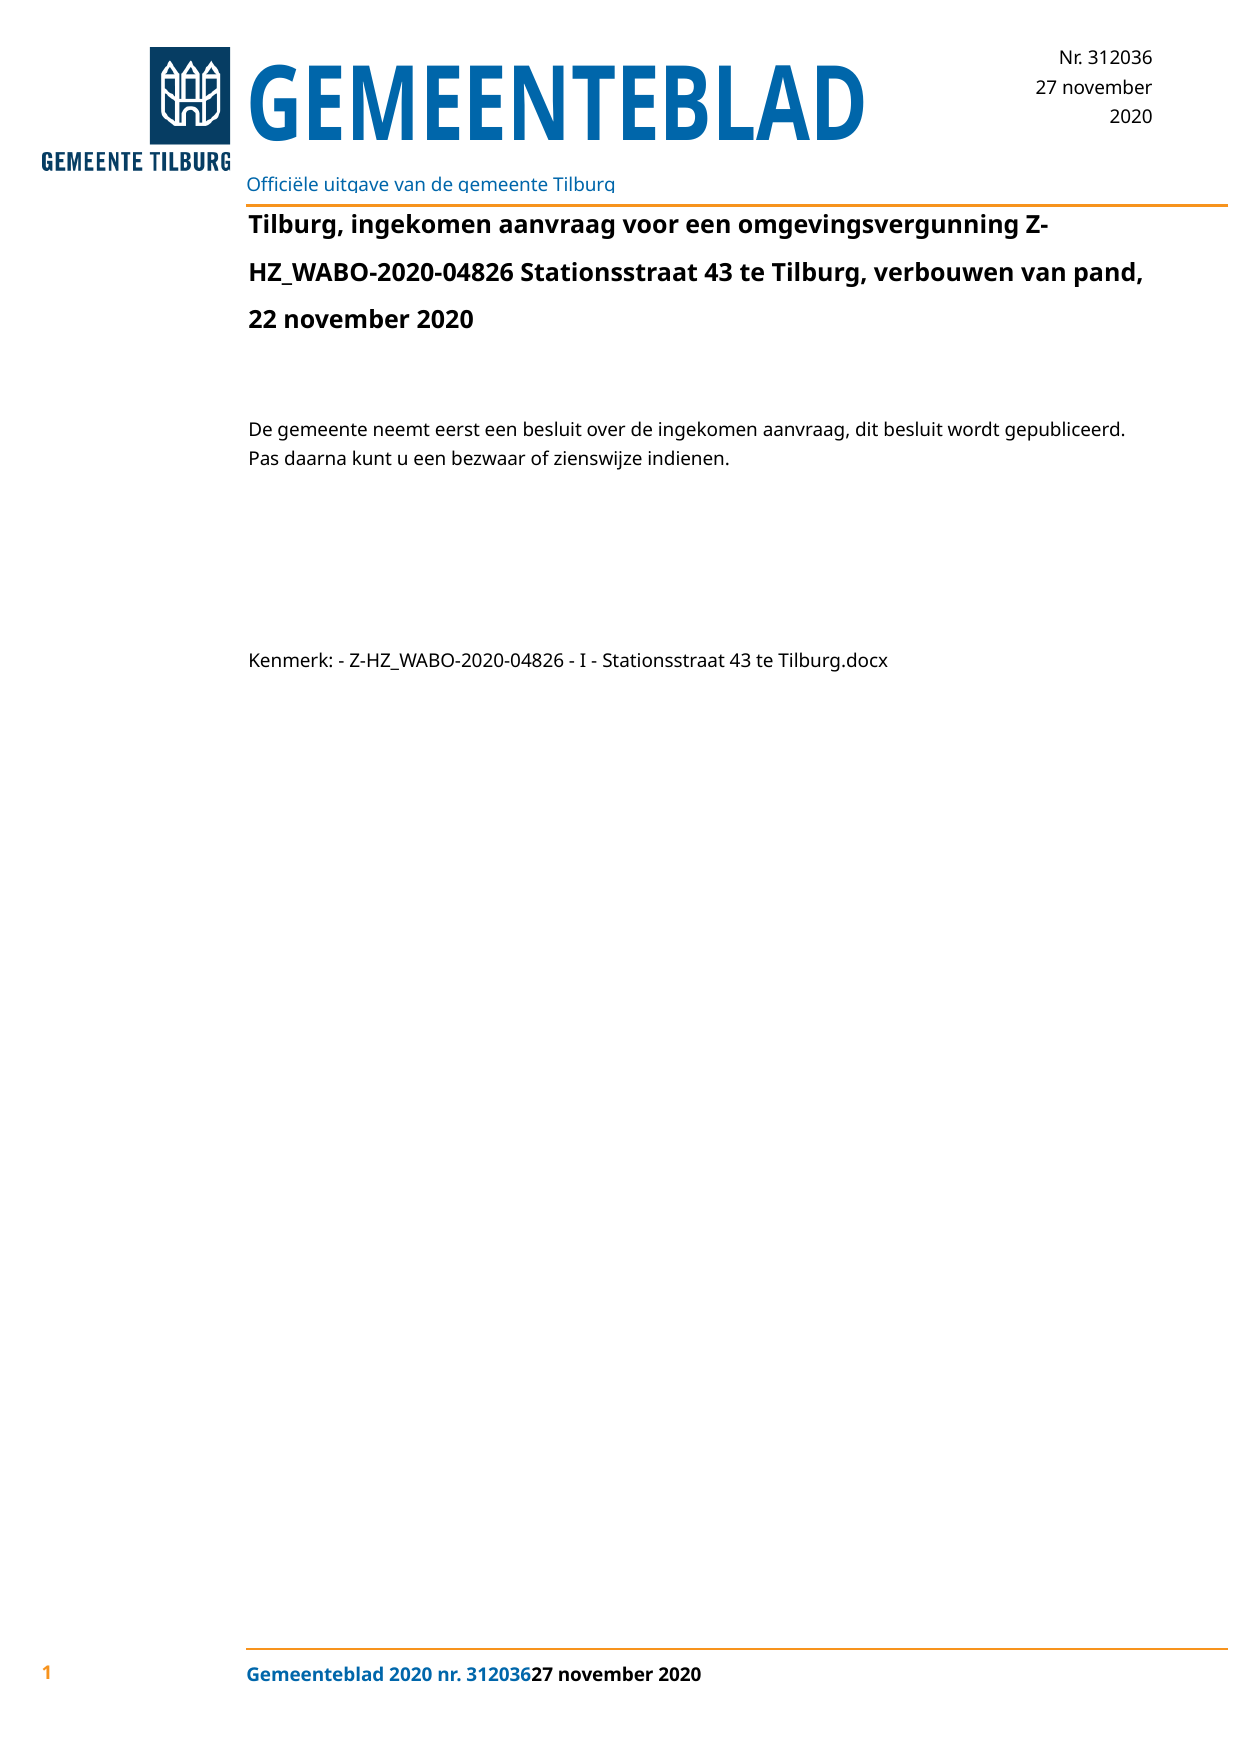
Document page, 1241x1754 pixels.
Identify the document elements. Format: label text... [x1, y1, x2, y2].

text Tilburg, ingekomen aanvraag voor een omgevingsvergunning Z-HZ_WABO-2020-04826 Stationsstraat 43 te Tilburg, verbouwen van pand, 22 november 2020 [248, 207, 1152, 336]
text Kenmerk: - Z-HZ_WABO-2020-04826 - I - Stationsstraat 43 te Tilburg.docx [248, 647, 1152, 673]
picture [41, 47, 231, 172]
text De gemeente neemt eerst een besluit over de ingekomen aanvraag, dit besluit wordt gepubliceerd. Pas daarna kunt u een bezwaar of zienswijze indienen. [248, 416, 1152, 471]
